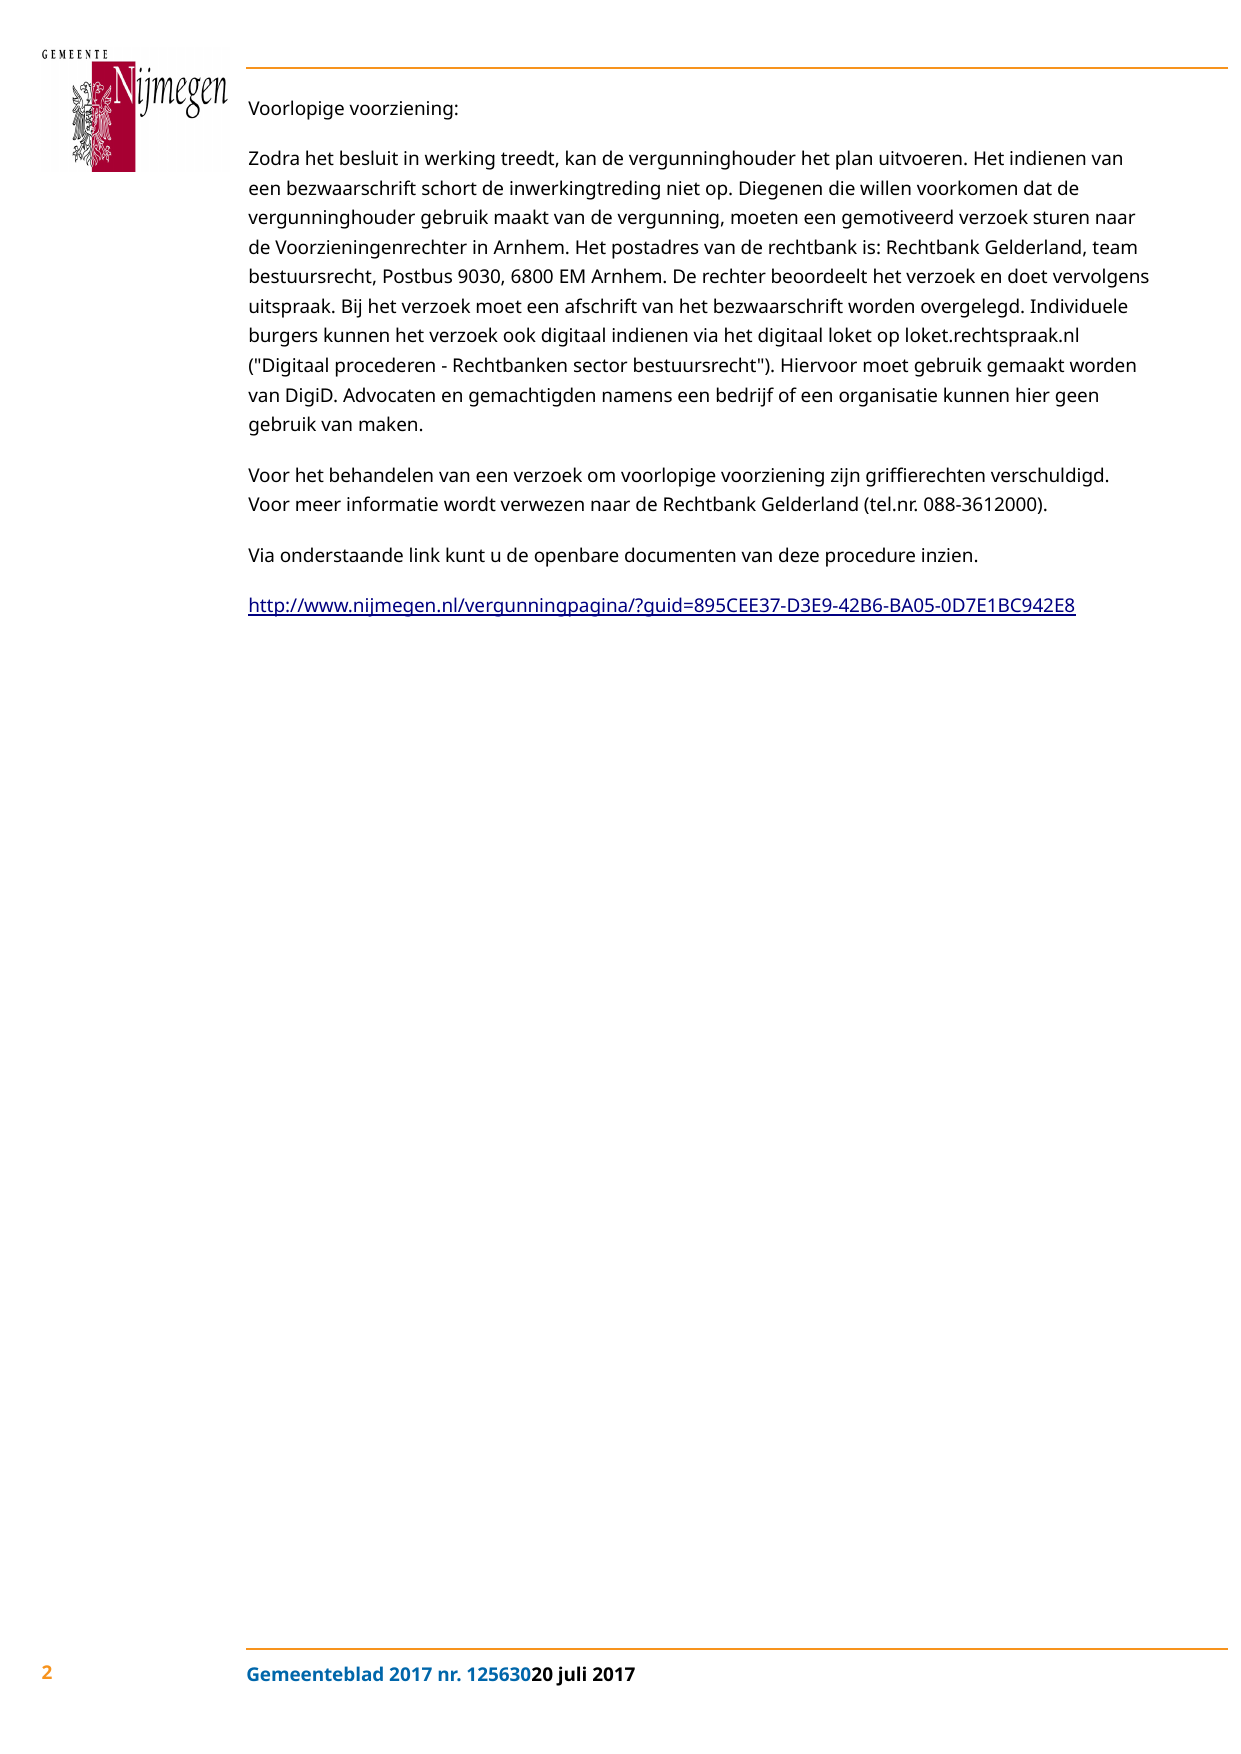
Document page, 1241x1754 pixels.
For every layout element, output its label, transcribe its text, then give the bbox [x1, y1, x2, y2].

text Zodra het besluit in werking treedt, kan de vergunninghouder het plan uitvoeren. Het indienen van een bezwaarschrift schort de inwerkingtreding niet op. Diegenen die willen voorkomen dat de vergunninghouder gebruik maakt van de vergunning, moeten een gemotiveerd verzoek sturen naar de Voorzieningenrechter in Arnhem. Het postadres van de rechtbank is: Rechtbank Gelderland, team bestuursrecht, Postbus 9030, 6800 EM Arnhem. De rechter beoordeelt het verzoek en doet vervolgens uitspraak. Bij het verzoek moet een afschrift van het bezwaarschrift worden overgelegd. Individuele burgers kunnen het verzoek ook digitaal indienen via het digitaal loket op loket.rechtspraak.nl ("Digitaal procederen - Rechtbanken sector bestuursrecht"). Hiervoor moet gebruik gemaakt worden van DigiD. Advocaten en gemachtigden namens een bedrijf of een organisatie kunnen hier geen gebruik van maken. [248, 145, 1152, 437]
picture [41, 47, 231, 172]
text Via onderstaande link kunt u de openbare documenten van deze procedure inzien. [248, 542, 1152, 568]
text Voor het behandelen van een verzoek om voorlopige voorziening zijn griffierechten verschuldigd. Voor meer informatie wordt verwezen naar de Rechtbank Gelderland (tel.nr. 088-3612000). [248, 462, 1152, 517]
text Voorlopige voorziening: [248, 95, 1152, 121]
text http://www.nijmegen.nl/vergunningpagina/?guid=895CEE37-D3E9-42B6-BA05-0D7E1BC942E8 [248, 592, 1152, 618]
